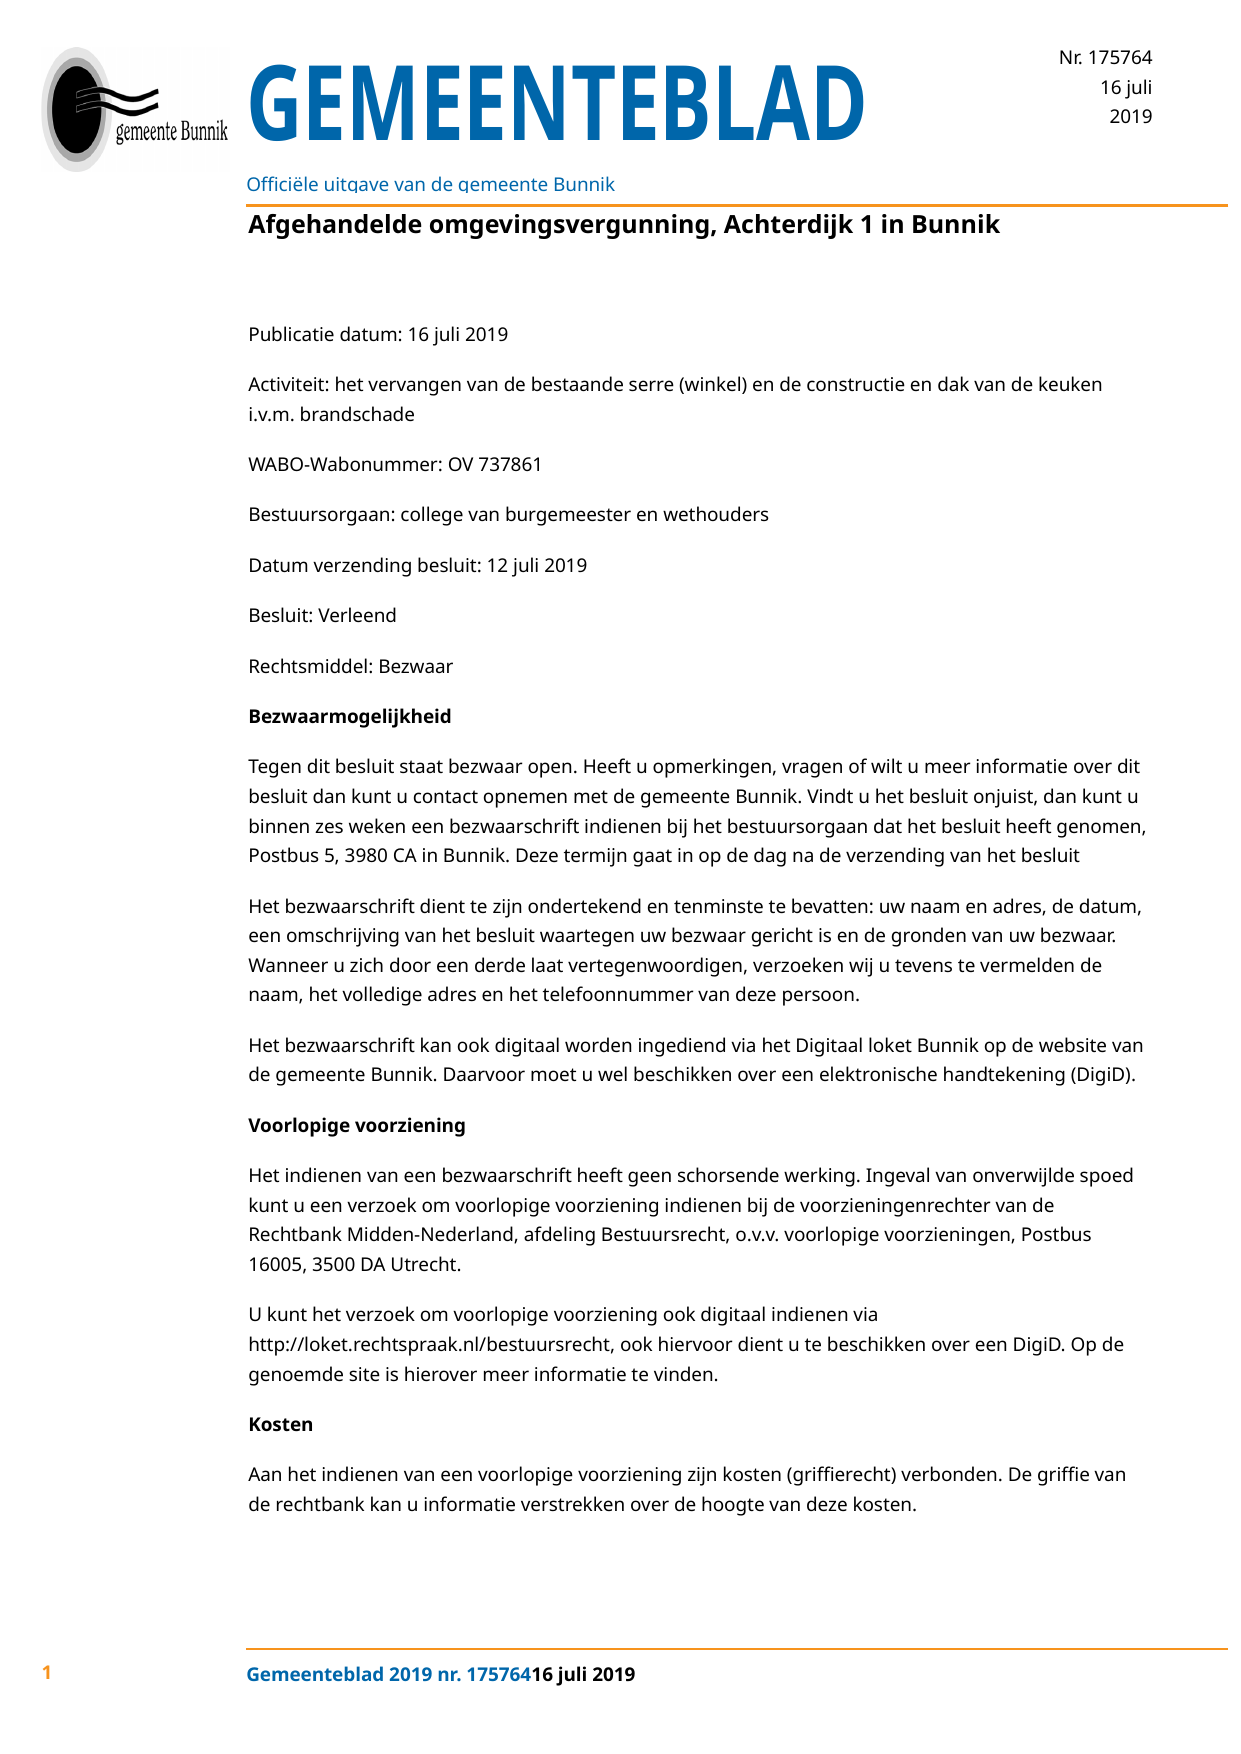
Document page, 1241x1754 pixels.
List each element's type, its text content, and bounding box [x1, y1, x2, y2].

text Besluit: Verleend [248, 602, 1152, 628]
text Bestuursorgaan: college van burgemeester en wethouders [248, 502, 1152, 527]
text Activiteit: het vervangen van de bestaande serre (winkel) en de constructie en dak van de keuken i.v.m. brandschade [248, 371, 1152, 426]
picture [41, 47, 231, 172]
text Rechtsmiddel: Bezwaar [248, 653, 1152, 678]
text WABO-Wabonummer: OV 737861 [248, 451, 1152, 477]
text Het indienen van een bezwaarschrift heeft geen schorsende werking. Ingeval van onverwijlde spoed kunt u een verzoek om voorlopige voorziening indienen bij de voorzieningenrechter van de Rechtbank Midden-Nederland, afdeling Bestuursrecht, o.v.v. voorlopige voorzieningen, Postbus 16005, 3500 DA Utrecht. [248, 1162, 1152, 1277]
text Voorlopige voorziening [248, 1112, 1152, 1138]
text Bezwaarmogelijkheid [248, 703, 1152, 729]
text Afgehandelde omgevingsvergunning, Achterdijk 1 in Bunnik [248, 207, 1152, 241]
text Het bezwaarschrift kan ook digitaal worden ingediend via het Digitaal loket Bunnik op de website van de gemeente Bunnik. Daarvoor moet u wel beschikken over een elektronische handtekening (DigiD). [248, 1032, 1152, 1087]
text Tegen dit besluit staat bezwaar open. Heeft u opmerkingen, vragen of wilt u meer informatie over dit besluit dan kunt u contact opnemen met de gemeente Bunnik. Vindt u het besluit onjuist, dan kunt u binnen zes weken een bezwaarschrift indienen bij het bestuursorgaan dat het besluit heeft genomen, Postbus 5, 3980 CA in Bunnik. Deze termijn gaat in op de dag na de verzending van het besluit [248, 754, 1152, 868]
text Publicatie datum: 16 juli 2019 [248, 321, 1152, 346]
text Kosten [248, 1411, 1152, 1437]
text Het bezwaarschrift dient te zijn ondertekend en tenminste te bevatten: uw naam en adres, de datum, een omschrijving van het besluit waartegen uw bezwaar gericht is en de gronden van uw bezwaar. Wanneer u zich door een derde laat vertegenwoordigen, verzoeken wij u tevens te vermelden de naam, het volledige adres en het telefoonnummer van deze persoon. [248, 893, 1152, 1007]
text Aan het indienen van een voorlopige voorziening zijn kosten (griffierecht) verbonden. De griffie van de rechtbank kan u informatie verstrekken over de hoogte van deze kosten. [248, 1462, 1152, 1517]
text U kunt het verzoek om voorlopige voorziening ook digitaal indienen via http://loket.rechtspraak.nl/bestuursrecht, ook hiervoor dient u te beschikken over een DigiD. Op de genoemde site is hierover meer informatie te vinden. [248, 1302, 1152, 1386]
text Datum verzending besluit: 12 juli 2019 [248, 552, 1152, 578]
